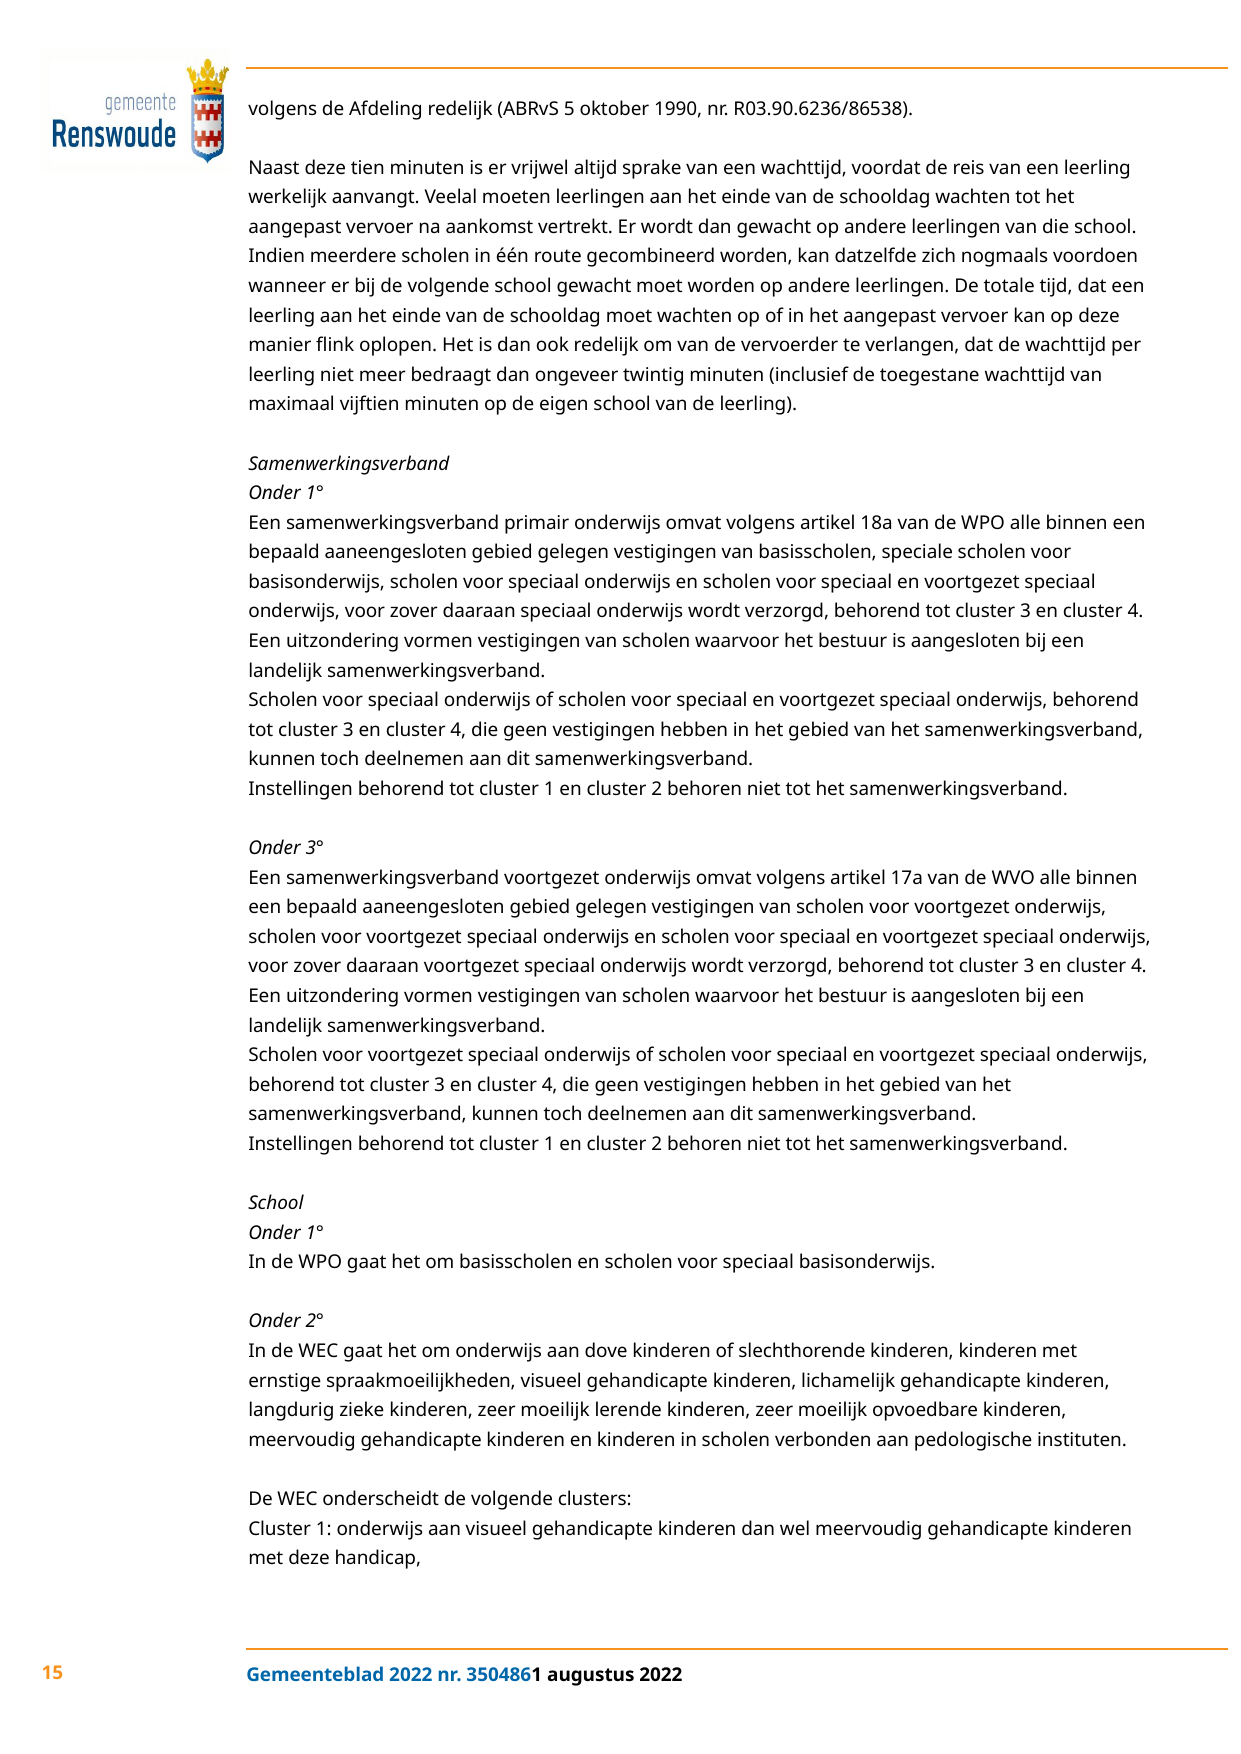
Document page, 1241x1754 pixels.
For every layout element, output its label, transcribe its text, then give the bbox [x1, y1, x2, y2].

text Scholen voor voortgezet speciaal onderwijs of scholen voor speciaal en voortgezet speciaal onderwijs, behorend tot cluster 3 en cluster 4, die geen vestigingen hebben in het gebied van het samenwerkingsverband, kunnen toch deelnemen aan dit samenwerkingsverband. [248, 1041, 1152, 1126]
text Cluster 1: onderwijs aan visueel gehandicapte kinderen dan wel meervoudig gehandicapte kinderen met deze handicap, [248, 1515, 1152, 1570]
text Een samenwerkingsverband voortgezet onderwijs omvat volgens artikel 17a van de WVO alle binnen een bepaald aaneengesloten gebied gelegen vestigingen van scholen voor voortgezet onderwijs, scholen voor voortgezet speciaal onderwijs en scholen voor speciaal en voortgezet speciaal onderwijs, voor zover daaraan voortgezet speciaal onderwijs wordt verzorgd, behorend tot cluster 3 en cluster 4. Een uitzondering vormen vestigingen van scholen waarvoor het bestuur is aangesloten bij een landelijk samenwerkingsverband. [248, 864, 1152, 1038]
text Instellingen behorend tot cluster 1 en cluster 2 behoren niet tot het samenwerkingsverband. [248, 1130, 1152, 1156]
text Onder 1° [248, 479, 1152, 505]
text volgens de Afdeling redelijk (ABRvS 5 oktober 1990, nr. R03.90.6236/86538). [248, 95, 1152, 121]
text Instellingen behorend tot cluster 1 en cluster 2 behoren niet tot het samenwerkingsverband. [248, 775, 1152, 801]
text De WEC onderscheidt de volgende clusters: [248, 1485, 1152, 1511]
text Onder 1° [248, 1219, 1152, 1245]
text Een samenwerkingsverband primair onderwijs omvat volgens artikel 18a van de WPO alle binnen een bepaald aaneengesloten gebied gelegen vestigingen van basisscholen, speciale scholen voor basisonderwijs, scholen voor speciaal onderwijs en scholen voor speciaal en voortgezet speciaal onderwijs, voor zover daaraan speciaal onderwijs wordt verzorgd, behorend tot cluster 3 en cluster 4. Een uitzondering vormen vestigingen van scholen waarvoor het bestuur is aangesloten bij een landelijk samenwerkingsverband. [248, 509, 1152, 683]
text Samenwerkingsverband [248, 450, 1152, 476]
text Naast deze tien minuten is er vrijwel altijd sprake van een wachttijd, voordat de reis van een leerling werkelijk aanvangt. Veelal moeten leerlingen aan het einde van de schooldag wachten tot het aangepast vervoer na aankomst vertrekt. Er wordt dan gewacht op andere leerlingen van die school. Indien meerdere scholen in één route gecombineerd worden, kan datzelfde zich nogmaals voordoen wanneer er bij de volgende school gewacht moet worden op andere leerlingen. De totale tijd, dat een leerling aan het einde van de schooldag moet wachten op of in het aangepast vervoer kan op deze manier flink oplopen. Het is dan ook redelijk om van de vervoerder te verlangen, dat de wachttijd per leerling niet meer bedraagt dan ongeveer twintig minuten (inclusief de toegestane wachttijd van maximaal vijftien minuten op de eigen school van de leerling). [248, 154, 1152, 416]
text Onder 2° [248, 1308, 1152, 1333]
text Onder 3° [248, 834, 1152, 860]
text School [248, 1189, 1152, 1215]
text Scholen voor speciaal onderwijs of scholen voor speciaal en voortgezet speciaal onderwijs, behorend tot cluster 3 en cluster 4, die geen vestigingen hebben in het gebied van het samenwerkingsverband, kunnen toch deelnemen aan dit samenwerkingsverband. [248, 686, 1152, 771]
text In de WEC gaat het om onderwijs aan dove kinderen of slechthorende kinderen, kinderen met ernstige spraakmoeilijkheden, visueel gehandicapte kinderen, lichamelijk gehandicapte kinderen, langdurig zieke kinderen, zeer moeilijk lerende kinderen, zeer moeilijk opvoedbare kinderen, meervoudig gehandicapte kinderen en kinderen in scholen verbonden aan pedologische instituten. [248, 1337, 1152, 1452]
text In de WPO gaat het om basisscholen en scholen voor speciaal basisonderwijs. [248, 1248, 1152, 1274]
picture [41, 47, 231, 172]
